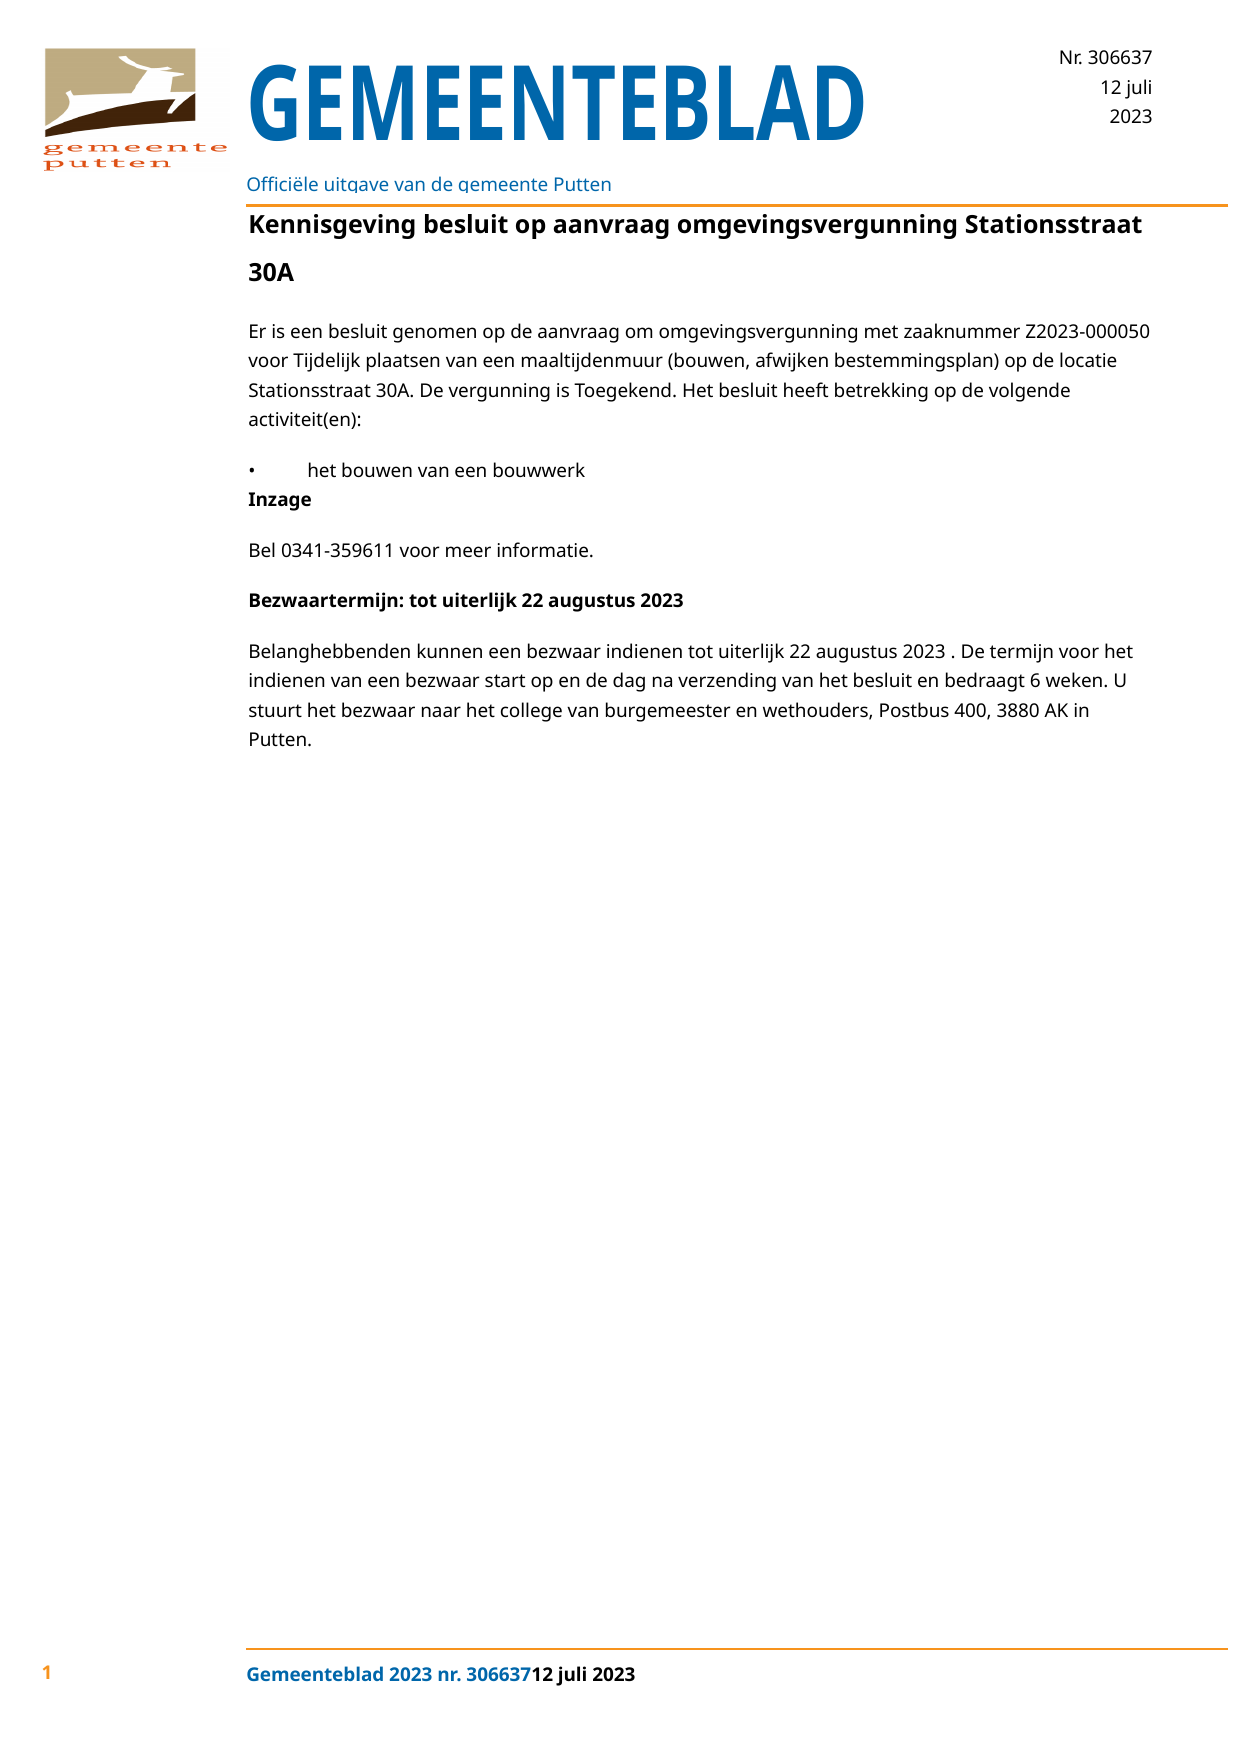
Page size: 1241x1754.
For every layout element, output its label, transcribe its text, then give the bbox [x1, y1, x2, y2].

text Bezwaartermijn: tot uiterlijk 22 augustus 2023 [248, 587, 1152, 613]
text Belanghebbenden kunnen een bezwaar indienen tot uiterlijk 22 augustus 2023 . De termijn voor het indienen van een bezwaar start op en de dag na verzending van het besluit en bedraagt 6 weken. U stuurt het bezwaar naar het college van burgemeester en wethouders, Postbus 400, 3880 AK in Putten. [248, 638, 1152, 752]
text Kennisgeving besluit op aanvraag omgevingsvergunning Stationsstraat 30A [248, 207, 1152, 288]
text Er is een besluit genomen op de aanvraag om omgevingsvergunning met zaaknummer Z2023-000050 voor Tijdelijk plaatsen van een maaltijdenmuur (bouwen, afwijken bestemmingsplan) op de locatie Stationsstraat 30A. De vergunning is Toegekend. Het besluit heeft betrekking op de volgende activiteit(en): [248, 318, 1152, 432]
list het bouwen van een bouwwerk [248, 457, 1152, 483]
text Inzage [248, 487, 1152, 512]
text Bel 0341-359611 voor meer informatie. [248, 537, 1152, 563]
picture [41, 47, 231, 172]
